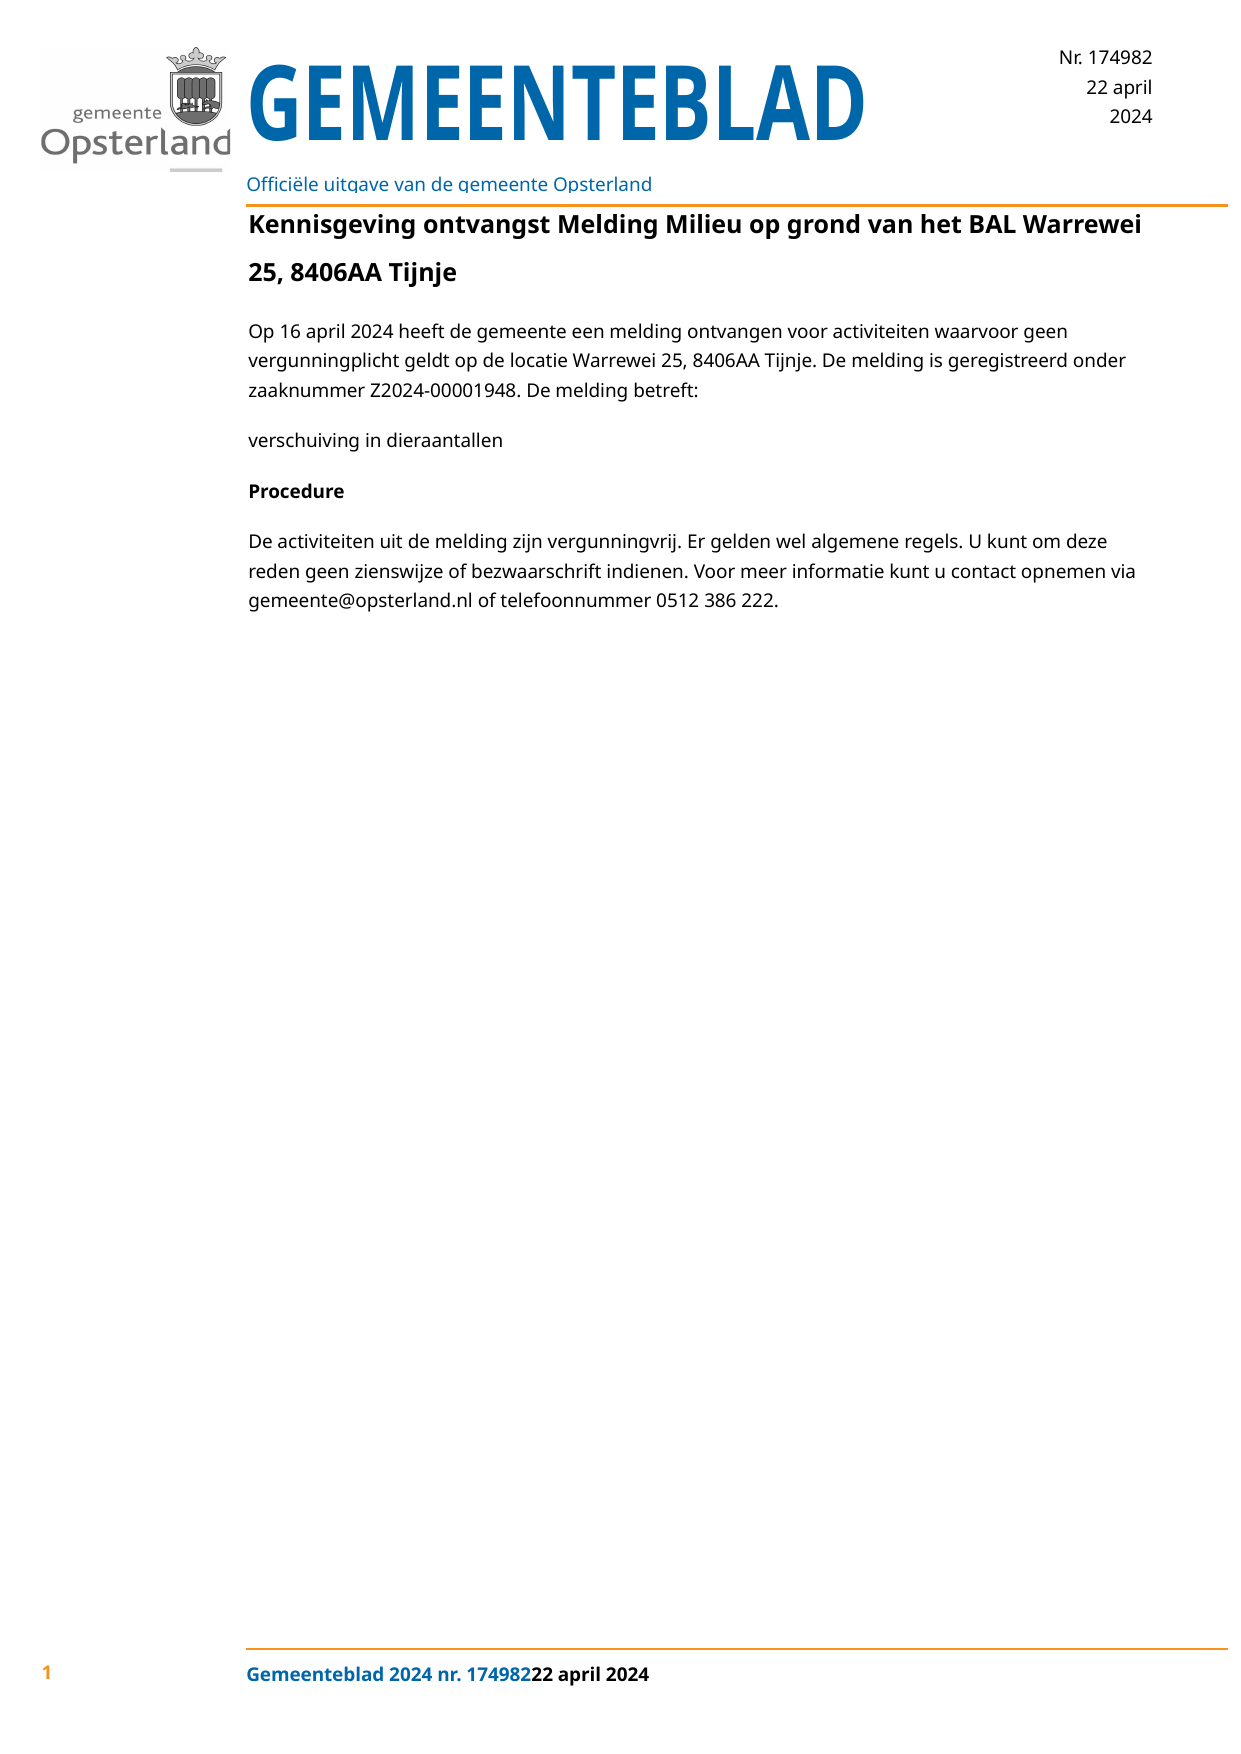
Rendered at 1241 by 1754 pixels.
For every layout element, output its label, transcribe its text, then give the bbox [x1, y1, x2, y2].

text Op 16 april 2024 heeft de gemeente een melding ontvangen voor activiteiten waarvoor geen vergunningplicht geldt op de locatie Warrewei 25, 8406AA Tijnje. De melding is geregistreerd onder zaaknummer Z2024-00001948. De melding betreft: [248, 318, 1152, 403]
text Kennisgeving ontvangst Melding Milieu op grond van het BAL Warrewei 25, 8406AA Tijnje [248, 207, 1152, 288]
text verschuiving in dieraantallen [248, 427, 1152, 453]
picture [41, 47, 231, 172]
text De activiteiten uit de melding zijn vergunningvrij. Er gelden wel algemene regels. U kunt om deze reden geen zienswijze of bezwaarschrift indienen. Voor meer informatie kunt u contact opnemen via gemeente@opsterland.nl of telefoonnummer 0512 386 222. [248, 528, 1152, 613]
text Procedure [248, 478, 1152, 504]
